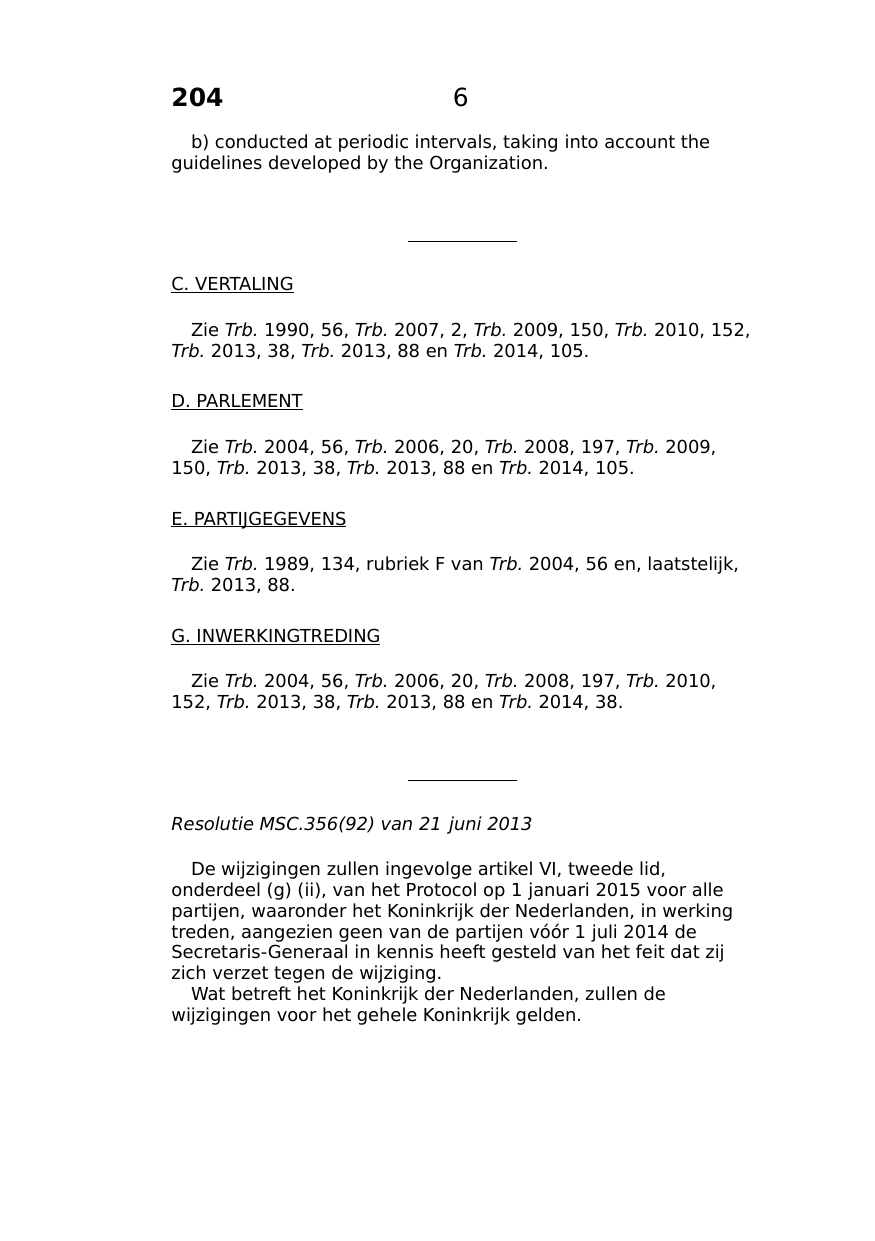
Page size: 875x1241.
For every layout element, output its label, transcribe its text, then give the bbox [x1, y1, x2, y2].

text De wijzigingen zullen ingevolge artikel VI, tweede lid, onderdeel (g) (ii), van het Protocol op 1 januari 2015 voor alle partijen, waaronder het Koninkrijk der Nederlanden, in werking treden, aangezien geen van de partijen vóór 1 juli 2014 de Secretaris-Generaal in kennis heeft gesteld van het feit dat zij zich verzet tegen de wijziging. [171, 859, 756, 984]
text Wat betreft het Koninkrijk der Nederlanden, zullen de wijzigingen voor het gehele Koninkrijk gelden. [171, 984, 756, 1025]
subtitle G. INWERKINGTREDING [171, 626, 756, 646]
text Zie Trb. 2004, 56, Trb. 2006, 20, Trb. 2008, 197, Trb. 2009, 150, Trb. 2013, 38, Trb. 2013, 88 en Trb. 2014, 105. [171, 437, 756, 478]
text Zie Trb. 1989, 134, rubriek F van Trb. 2004, 56 en, laatstelijk, Trb. 2013, 88. [171, 554, 756, 596]
text Zie Trb. 1990, 56, Trb. 2007, 2, Trb. 2009, 150, Trb. 2010, 152, Trb. 2013, 38, Trb. 2013, 88 en Trb. 2014, 105. [171, 320, 756, 361]
text b) conducted at periodic intervals, taking into account the guidelines developed by the Organization. [171, 132, 756, 173]
subtitle Resolutie MSC.356(92) van 21 juni 2013 [171, 813, 756, 834]
subtitle C. VERTALING [171, 274, 756, 295]
text Zie Trb. 2004, 56, Trb. 2006, 20, Trb. 2008, 197, Trb. 2010, 152, Trb. 2013, 38, Trb. 2013, 88 en Trb. 2014, 38. [171, 671, 756, 713]
subtitle E. PARTIJGEGEVENS [171, 508, 756, 529]
subtitle D. PARLEMENT [171, 391, 756, 412]
